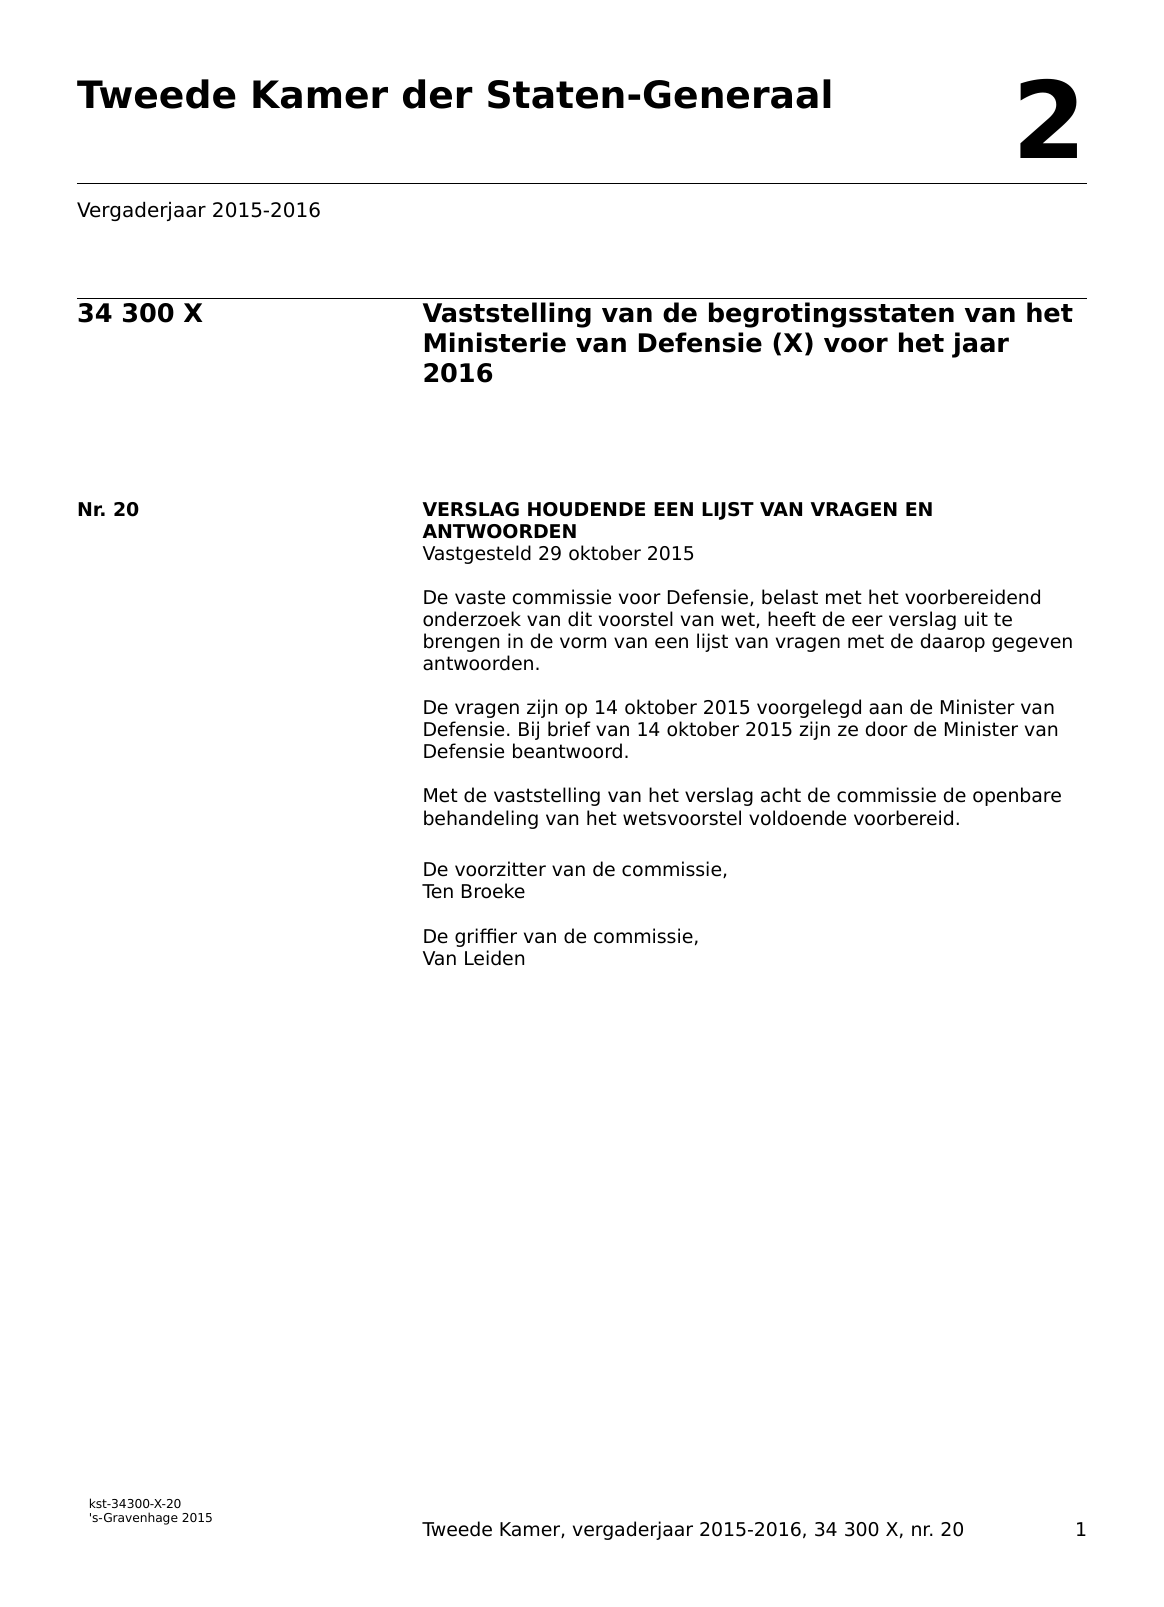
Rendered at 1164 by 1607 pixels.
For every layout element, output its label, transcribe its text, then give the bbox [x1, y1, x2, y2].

subtitle 34 300 X Vaststelling van de begrotingsstaten van het Ministerie van Defensie (X) voor het jaar 2016 [77, 299, 1087, 388]
text kst-34300-X-20 [88, 1497, 323, 1511]
table_header 2 [886, 59, 1087, 183]
subtitle Nr. 20 VERSLAG HOUDENDE EEN LIJST VAN VRAGEN EN ANTWOORDEN [77, 499, 1087, 543]
text De voorzitter van de commissie, Ten Broeke [422, 859, 1087, 903]
text Vastgesteld 29 oktober 2015 [422, 543, 1087, 565]
table_cell Vergaderjaar 2015-2016 [77, 184, 1087, 298]
text 's-Gravenhage 2015 [88, 1511, 323, 1525]
text De griffier van de commissie, Van Leiden [422, 926, 1087, 969]
text Met de vaststelling van het verslag acht de commissie de openbare behandeling van het wetsvoorstel voldoende voorbereid. [422, 785, 1087, 829]
text De vaste commissie voor Defensie, belast met het voorbereidend onderzoek van dit voorstel van wet, heeft de eer verslag uit te brengen in de vorm van een lijst van vragen met de daarop gegeven antwoorden. [422, 587, 1087, 675]
table_header Tweede Kamer der Staten-Generaal [77, 59, 886, 183]
text De vragen zijn op 14 oktober 2015 voorgelegd aan de Minister van Defensie. Bij brief van 14 oktober 2015 zijn ze door de Minister van Defensie beantwoord. [422, 697, 1087, 763]
